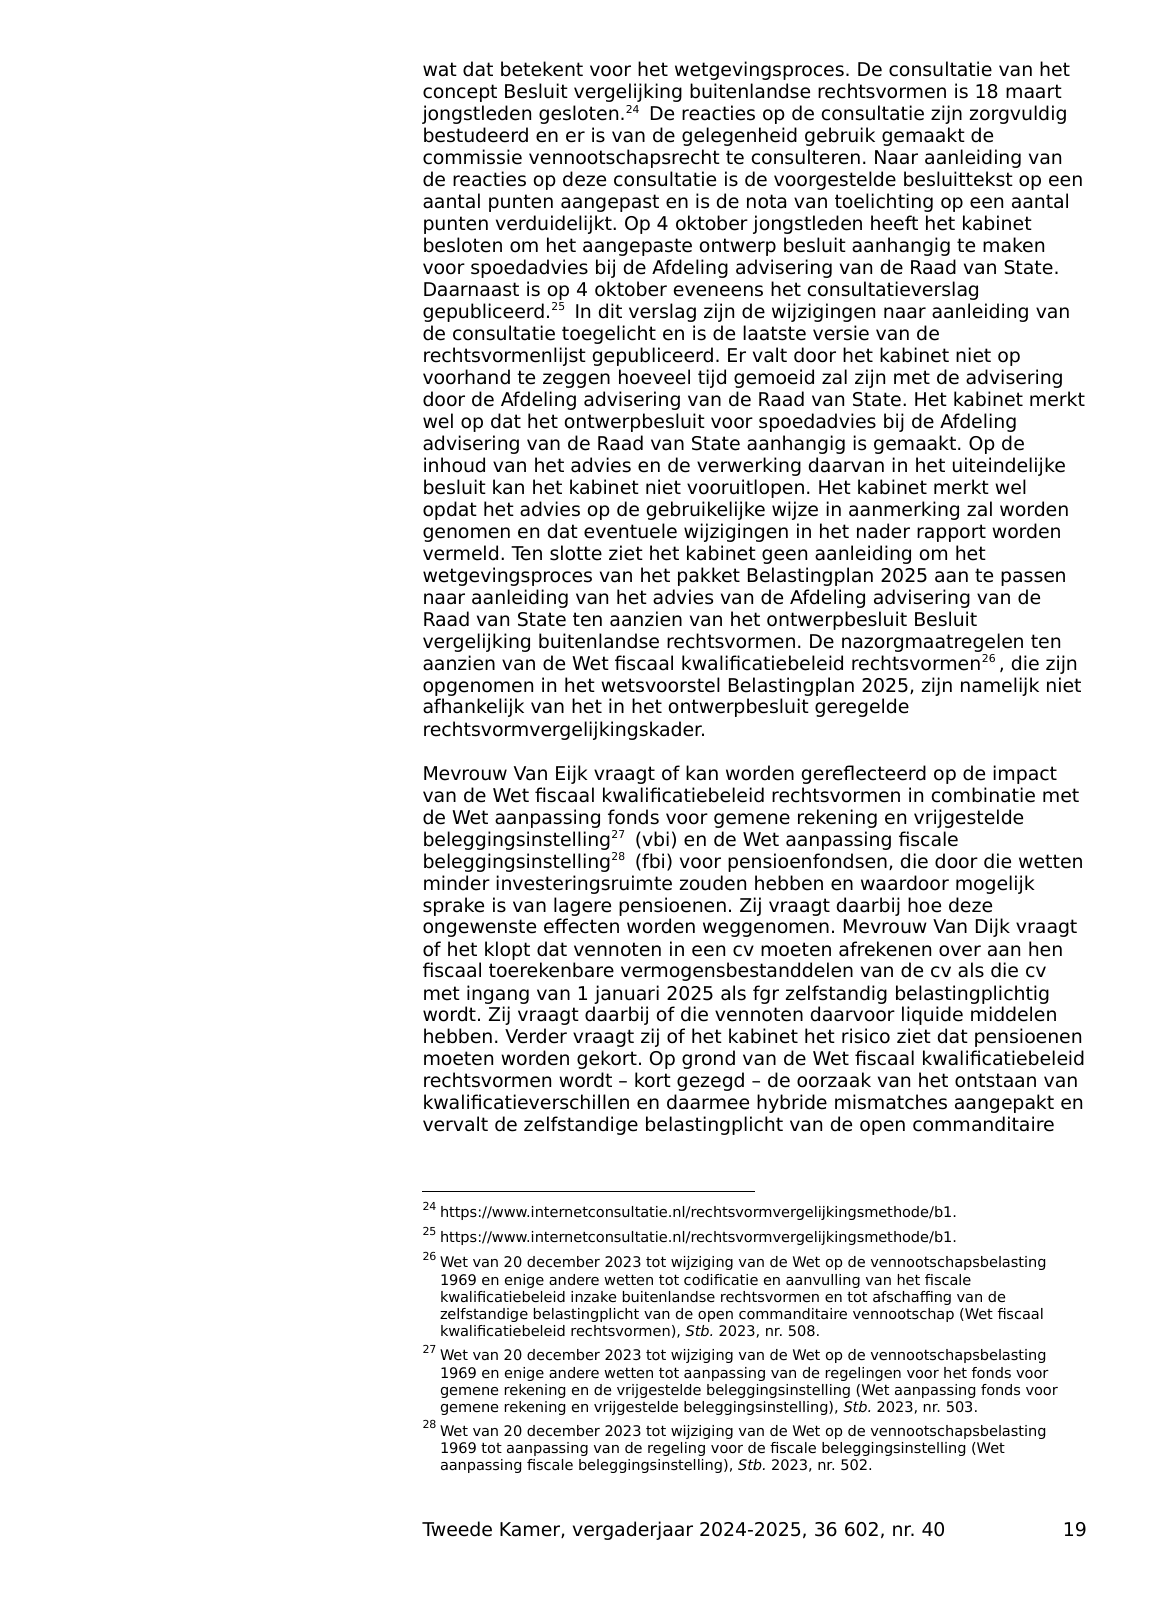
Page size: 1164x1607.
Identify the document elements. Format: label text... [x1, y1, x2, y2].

text https://www.internetconsultatie.nl/rechtsvormvergelijkingsmethode/b1. [422, 1200, 1087, 1222]
text Wet van 20 december 2023 tot wijziging van de Wet op de vennootschapsbelasting 1969 en enige andere wetten tot codificatie en aanvulling van het fiscale kwalificatiebeleid inzake buitenlandse rechtsvormen en tot afschaffing van de zelfstandige belastingplicht van de open commanditaire vennootschap (Wet fiscaal kwalificatiebeleid rechtsvormen), Stb. 2023, nr. 508. [422, 1250, 1087, 1340]
text Wet van 20 december 2023 tot wijziging van de Wet op de vennootschapsbelasting 1969 tot aanpassing van de regeling voor de fiscale beleggingsinstelling (Wet aanpassing fiscale beleggingsinstelling), Stb. 2023, nr. 502. [422, 1418, 1087, 1474]
text Wet van 20 december 2023 tot wijziging van de Wet op de vennootschapsbelasting 1969 en enige andere wetten tot aanpassing van de regelingen voor het fonds voor gemene rekening en de vrijgestelde beleggingsinstelling (Wet aanpassing fonds voor gemene rekening en vrijgestelde beleggingsinstelling), Stb. 2023, nr. 503. [422, 1343, 1087, 1416]
text Mevrouw Van Eijk vraagt of kan worden gereflecteerd op de impact van de Wet fiscaal kwalificatiebeleid rechtsvormen in combinatie met de Wet aanpassing fonds voor gemene rekening en vrijgestelde beleggingsinstelling (vbi) en de Wet aanpassing fiscale beleggingsinstelling (fbi) voor pensioenfondsen, die door die wetten minder investeringsruimte zouden hebben en waardoor mogelijk sprake is van lagere pensioenen. Zij vraagt daarbij hoe deze ongewenste effecten worden weggenomen. Mevrouw Van Dijk vraagt of het klopt dat vennoten in een cv moeten afrekenen over aan hen fiscaal toerekenbare vermogensbestanddelen van de cv als die cv met ingang van 1 januari 2025 als fgr zelfstandig belastingplichtig wordt. Zij vraagt daarbij of die vennoten daarvoor liquide middelen hebben. Verder vraagt zij of het kabinet het risico ziet dat pensioenen moeten worden gekort. Op grond van de Wet fiscaal kwalificatiebeleid rechtsvormen wordt – kort gezegd – de oorzaak van het ontstaan van kwalificatieverschillen en daarmee hybride mismatches aangepakt en vervalt de zelfstandige belastingplicht van de open commanditaire [422, 763, 1087, 1136]
text wat dat betekent voor het wetgevingsproces. De consultatie van het concept Besluit vergelijking buitenlandse rechtsvormen is 18 maart jongstleden gesloten. De reacties op de consultatie zijn zorgvuldig bestudeerd en er is van de gelegenheid gebruik gemaakt de commissie vennootschapsrecht te consulteren. Naar aanleiding van de reacties op deze consultatie is de voorgestelde besluittekst op een aantal punten aangepast en is de nota van toelichting op een aantal punten verduidelijkt. Op 4 oktober jongstleden heeft het kabinet besloten om het aangepaste ontwerp besluit aanhangig te maken voor spoedadvies bij de Afdeling advisering van de Raad van State. Daarnaast is op 4 oktober eveneens het consultatieverslag gepubliceerd. In dit verslag zijn de wijzigingen naar aanleiding van de consultatie toegelicht en is de laatste versie van de rechtsvormenlijst gepubliceerd. Er valt door het kabinet niet op voorhand te zeggen hoeveel tijd gemoeid zal zijn met de advisering door de Afdeling advisering van de Raad van State. Het kabinet merkt wel op dat het ontwerpbesluit voor spoedadvies bij de Afdeling advisering van de Raad van State aanhangig is gemaakt. Op de inhoud van het advies en de verwerking daarvan in het uiteindelijke besluit kan het kabinet niet vooruitlopen. Het kabinet merkt wel opdat het advies op de gebruikelijke wijze in aanmerking zal worden genomen en dat eventuele wijzigingen in het nader rapport worden vermeld. Ten slotte ziet het kabinet geen aanleiding om het wetgevingsproces van het pakket Belastingplan 2025 aan te passen naar aanleiding van het advies van de Afdeling advisering van de Raad van State ten aanzien van het ontwerpbesluit Besluit vergelijking buitenlandse rechtsvormen. De nazorgmaatregelen ten aanzien van de Wet fiscaal kwalificatiebeleid rechtsvormen, die zijn opgenomen in het wetsvoorstel Belastingplan 2025, zijn namelijk niet afhankelijk van het in het ontwerpbesluit geregelde rechtsvormvergelijkingskader. [422, 59, 1087, 740]
text https://www.internetconsultatie.nl/rechtsvormvergelijkingsmethode/b1. [422, 1225, 1087, 1247]
